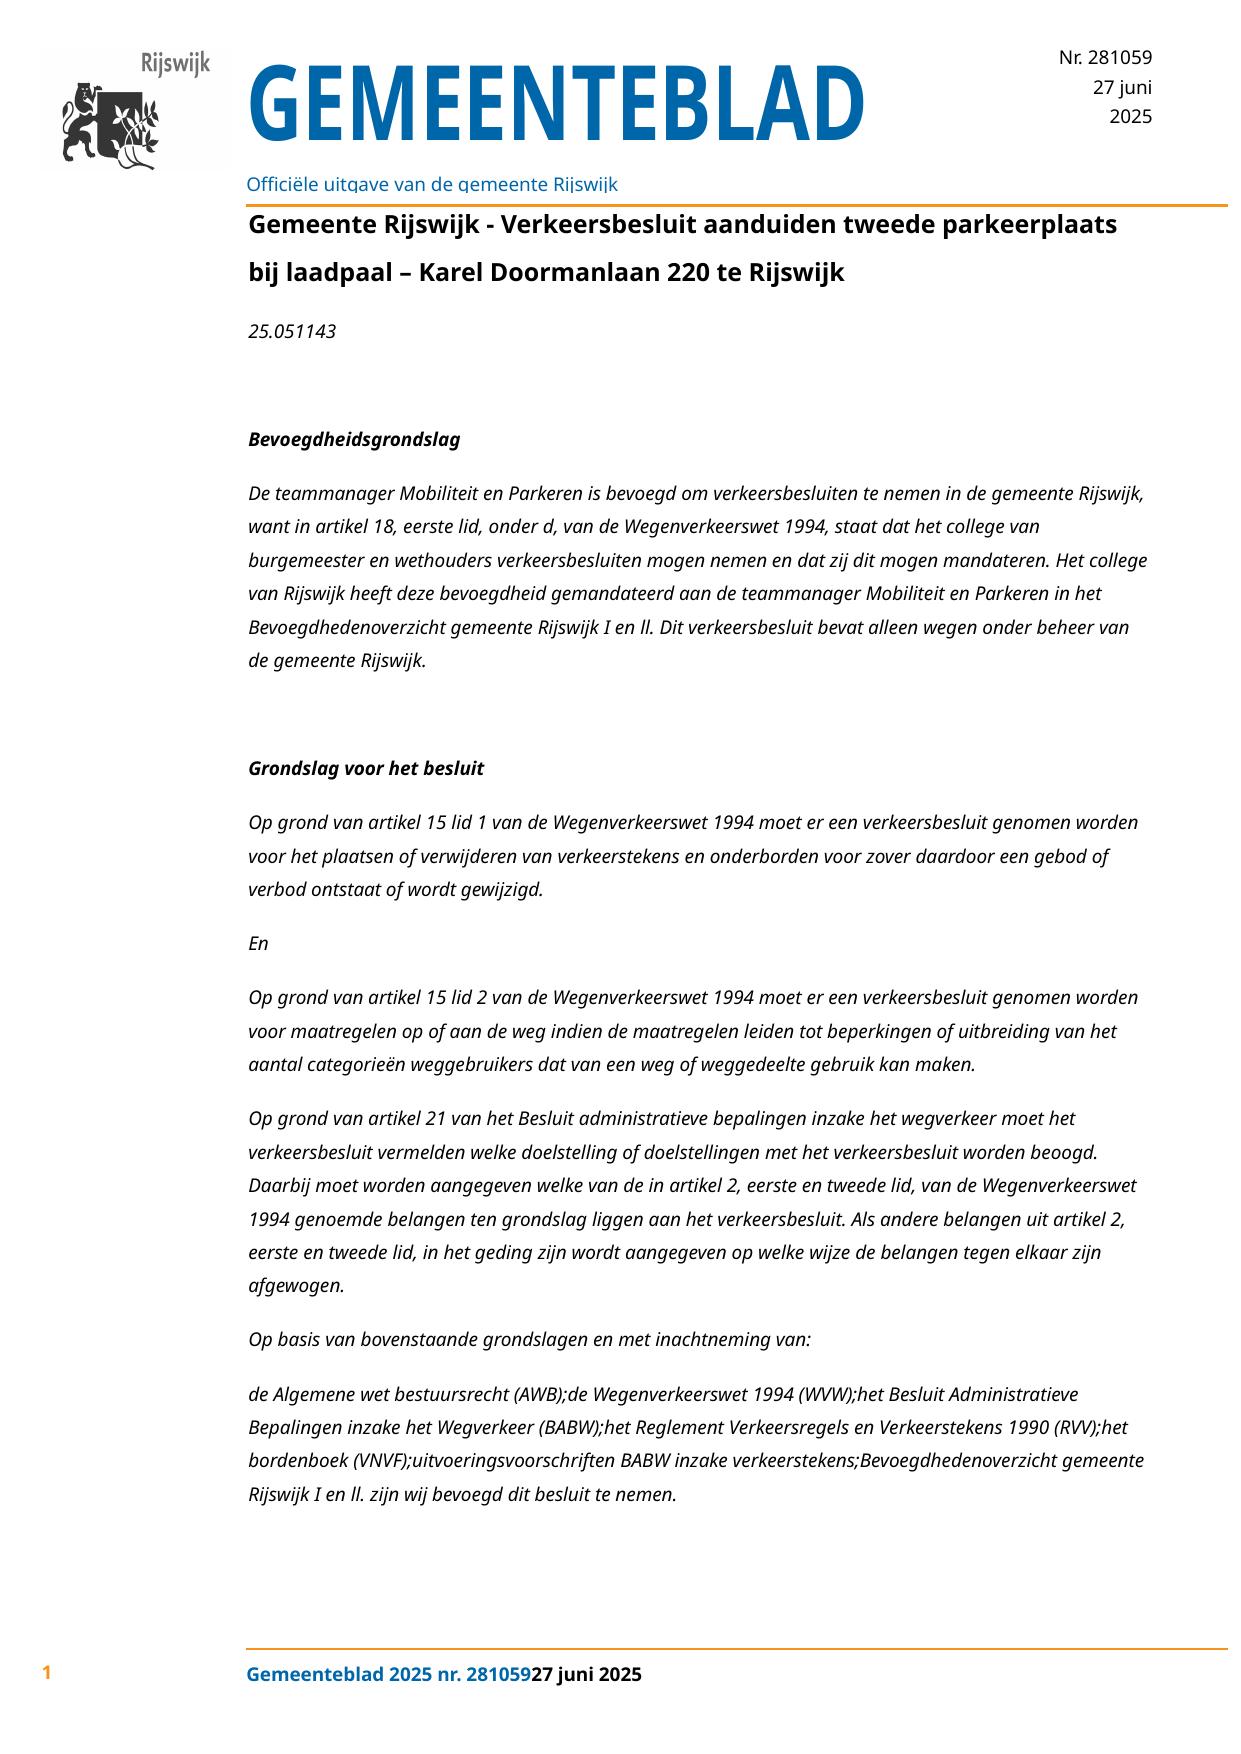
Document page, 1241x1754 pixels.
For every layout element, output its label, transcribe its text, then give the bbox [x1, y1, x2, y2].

text 25.051143 [248, 318, 1152, 344]
text De teammanager Mobiliteit en Parkeren is bevoegd om verkeersbesluiten te nemen in de gemeente Rijswijk, want in artikel 18, eerste lid, onder d, van de Wegenverkeerswet 1994, staat dat het college van burgemeester en wethouders verkeersbesluiten mogen nemen en dat zij dit mogen mandateren. Het college van Rijswijk heeft deze bevoegdheid gemandateerd aan de teammanager Mobiliteit en Parkeren in het Bevoegdhedenoverzicht gemeente Rijswijk I en ll. Dit verkeersbesluit bevat alleen wegen onder beheer van de gemeente Rijswijk. [248, 480, 1152, 673]
text Gemeente Rijswijk - Verkeersbesluit aanduiden tweede parkeerplaats bij laadpaal – Karel Doormanlaan 220 te Rijswijk [248, 207, 1152, 288]
text Bevoegdheidsgrondslag [248, 426, 1152, 452]
text Op grond van artikel 15 lid 1 van de Wegenverkeerswet 1994 moet er een verkeersbesluit genomen worden voor het plaatsen of verwijderen van verkeerstekens en onderborden voor zover daardoor een gebod of verbod ontstaat of wordt gewijzigd. [248, 809, 1152, 902]
text Op grond van artikel 15 lid 2 van de Wegenverkeerswet 1994 moet er een verkeersbesluit genomen worden voor maatregelen op of aan de weg indien de maatregelen leiden tot beperkingen of uitbreiding van het aantal categorieën weggebruikers dat van een weg of weggedeelte gebruik kan maken. [248, 984, 1152, 1077]
text de Algemene wet bestuursrecht (AWB);de Wegenverkeerswet 1994 (WVW);het Besluit Administratieve Bepalingen inzake het Wegverkeer (BABW);het Reglement Verkeersregels en Verkeerstekens 1990 (RVV);het bordenboek (VNVF);uitvoeringsvoorschriften BABW inzake verkeerstekens;Bevoegdhedenoverzicht gemeente Rijswijk I en ll. zijn wij bevoegd dit besluit te nemen. [248, 1381, 1152, 1507]
text Grondslag voor het besluit [248, 755, 1152, 781]
text Op grond van artikel 21 van het Besluit administratieve bepalingen inzake het wegverkeer moet het verkeersbesluit vermelden welke doelstelling of doelstellingen met het verkeersbesluit worden beoogd. Daarbij moet worden aangegeven welke van de in artikel 2, eerste en tweede lid, van de Wegenverkeerswet 1994 genoemde belangen ten grondslag liggen aan het verkeersbesluit. Als andere belangen uit artikel 2, eerste en tweede lid, in het geding zijn wordt aangegeven op welke wijze de belangen tegen elkaar zijn afgewogen. [248, 1105, 1152, 1298]
text Op basis van bovenstaande grondslagen en met inachtneming van: [248, 1327, 1152, 1352]
picture [41, 47, 231, 172]
text En [248, 930, 1152, 956]
